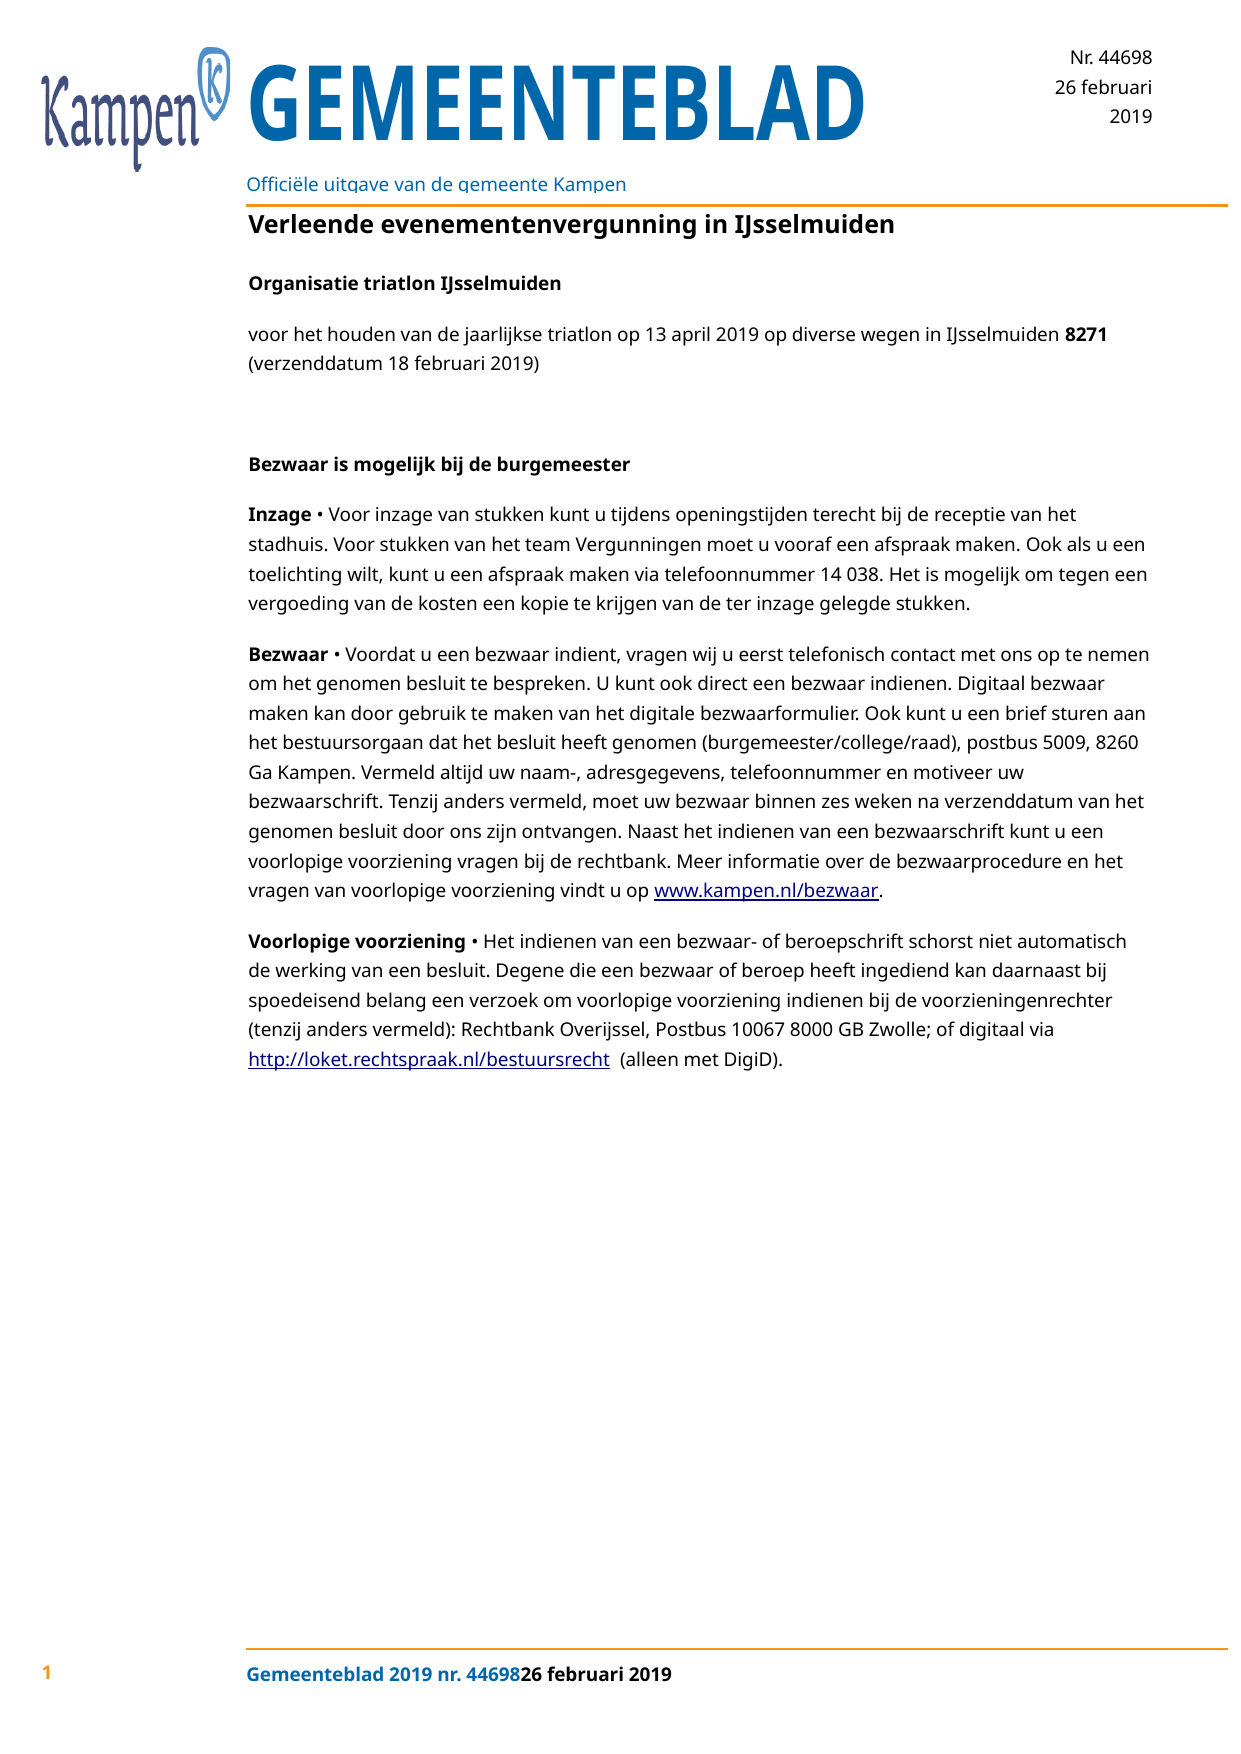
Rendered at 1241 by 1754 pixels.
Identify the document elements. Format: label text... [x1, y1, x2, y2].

text Bezwaar is mogelijk bij de burgemeester [248, 451, 1152, 477]
text Voorlopige voorziening • Het indienen van een bezwaar- of beroepschrift schorst niet automatisch de werking van een besluit. Degene die een bezwaar of beroep heeft ingediend kan daarnaast bij spoedeisend belang een verzoek om voorlopige voorziening indienen bij de voorzieningenrechter (tenzij anders vermeld): Rechtbank Overijssel, Postbus 10067 8000 GB Zwolle; of digitaal via http://loket.rechtspraak.nl/bestuursrecht (alleen met DigiD). [248, 928, 1152, 1072]
text Organisatie triatlon IJsselmuiden [248, 270, 1152, 296]
text voor het houden van de jaarlijkse triatlon op 13 april 2019 op diverse wegen in IJsselmuiden 8271 (verzenddatum 18 februari 2019) [248, 321, 1152, 376]
text Bezwaar • Voordat u een bezwaar indient, vragen wij u eerst telefonisch contact met ons op te nemen om het genomen besluit te bespreken. U kunt ook direct een bezwaar indienen. Digitaal bezwaar maken kan door gebruik te maken van het digitale bezwaarformulier. Ook kunt u een brief sturen aan het bestuursorgaan dat het besluit heeft genomen (burgemeester/college/raad), postbus 5009, 8260 Ga Kampen. Vermeld altijd uw naam-, adresgegevens, telefoonnummer en motiveer uw bezwaarschrift. Tenzij anders vermeld, moet uw bezwaar binnen zes weken na verzenddatum van het genomen besluit door ons zijn ontvangen. Naast het indienen van een bezwaarschrift kunt u een voorlopige voorziening vragen bij de rechtbank. Meer informatie over de bezwaarprocedure en het vragen van voorlopige voorziening vindt u op www.kampen.nl/bezwaar. [248, 641, 1152, 903]
picture [41, 47, 231, 172]
text Inzage • Voor inzage van stukken kunt u tijdens openingstijden terecht bij de receptie van het stadhuis. Voor stukken van het team Vergunningen moet u vooraf een afspraak maken. Ook als u een toelichting wilt, kunt u een afspraak maken via telefoonnummer 14 038. Het is mogelijk om tegen een vergoeding van de kosten een kopie te krijgen van de ter inzage gelegde stukken. [248, 502, 1152, 616]
text Verleende evenementenvergunning in IJsselmuiden [248, 207, 1152, 241]
